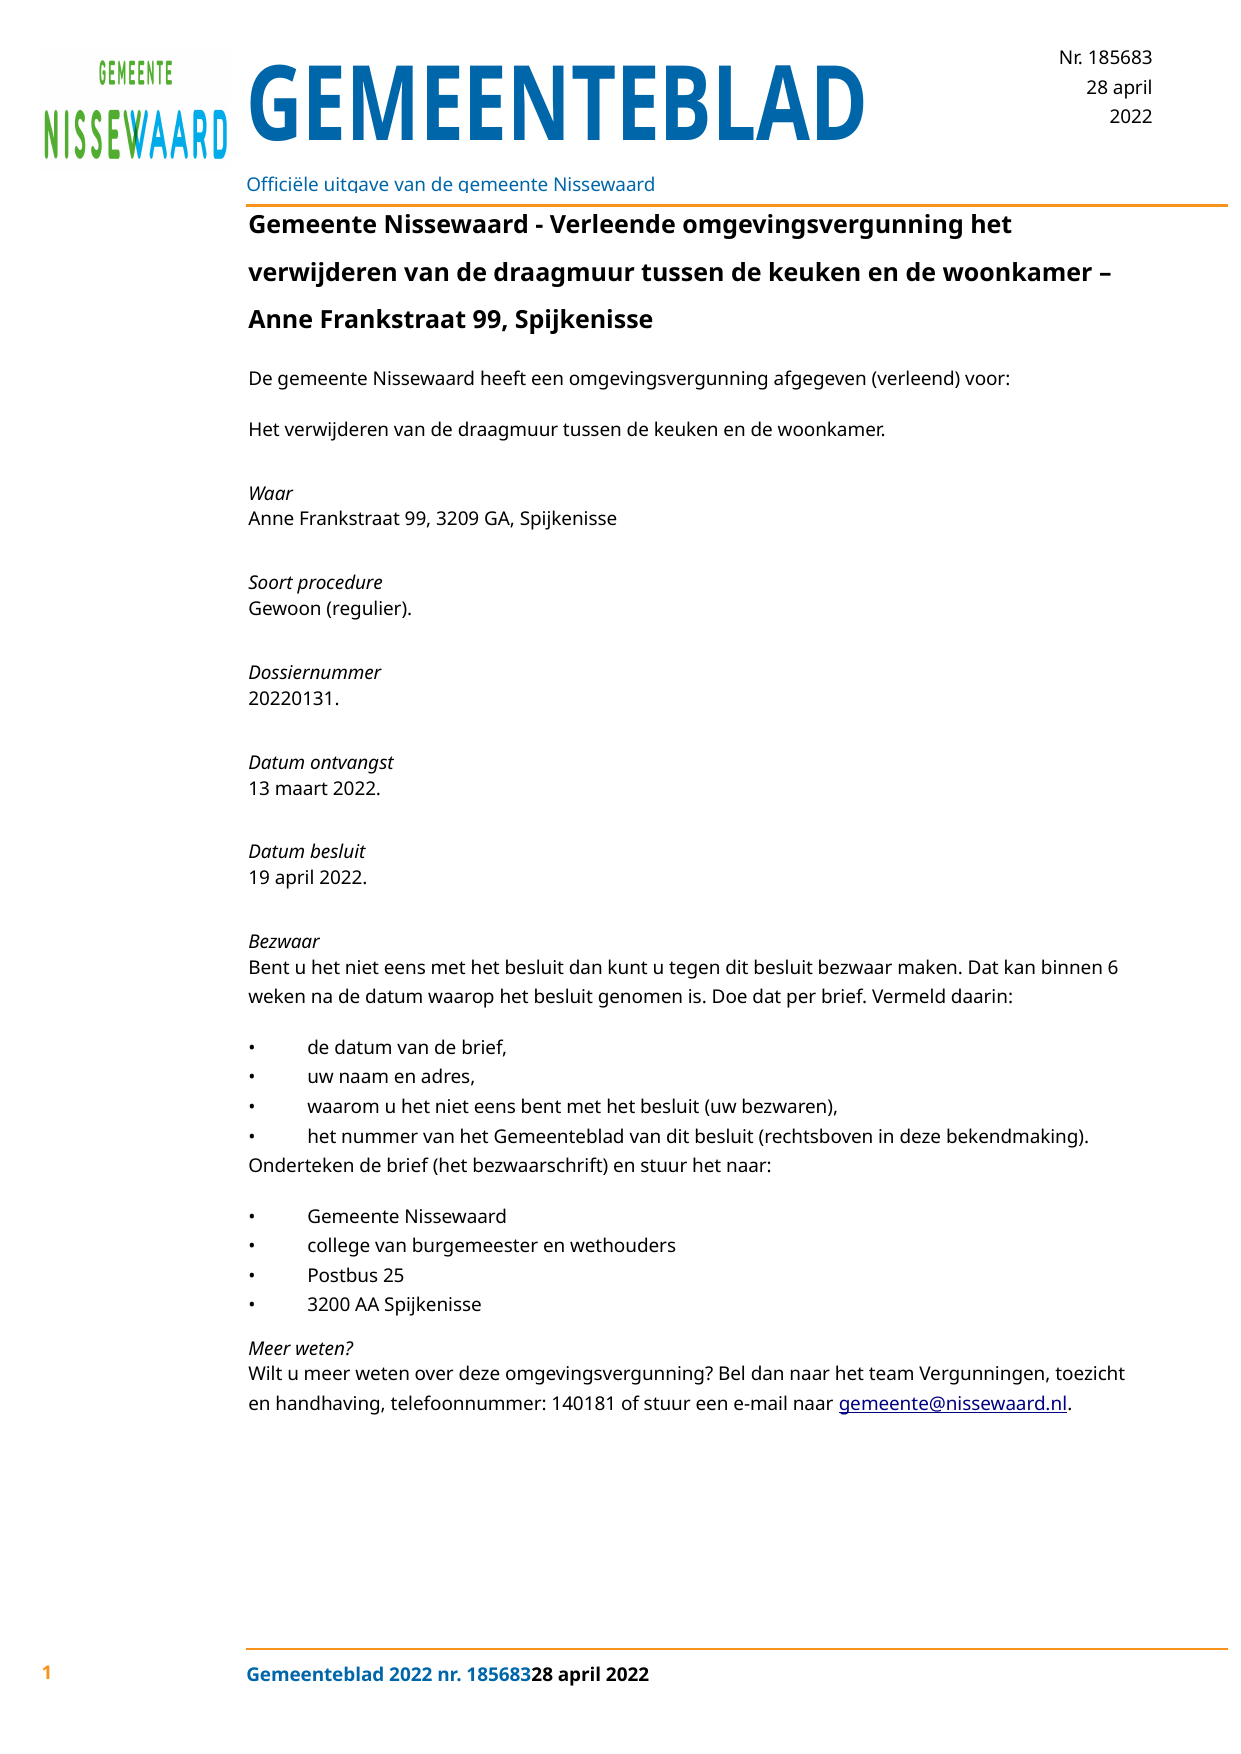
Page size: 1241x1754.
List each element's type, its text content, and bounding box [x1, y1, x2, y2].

text Dossiernummer [248, 659, 1152, 685]
list college van burgemeester en wethouders [248, 1232, 1152, 1258]
text Waar [248, 480, 1152, 506]
list Postbus 25 [248, 1262, 1152, 1288]
text Gemeente Nissewaard - Verleende omgevingsvergunning het verwijderen van de draagmuur tussen de keuken en de woonkamer – Anne Frankstraat 99, Spijkenisse [248, 207, 1152, 336]
text Datum ontvangst [248, 749, 1152, 775]
text Bezwaar [248, 928, 1152, 954]
text 20220131. [248, 685, 1152, 711]
text Anne Frankstraat 99, 3209 GA, Spijkenisse [248, 506, 1152, 531]
text Soort procedure [248, 569, 1152, 595]
text Wilt u meer weten over deze omgevingsvergunning? Bel dan naar het team Vergunningen, toezicht en handhaving, telefoonnummer: 140181 of stuur een e-mail naar gemeente@nissewaard.nl. [248, 1360, 1152, 1416]
list uw naam en adres, [248, 1064, 1152, 1089]
list het nummer van het Gemeenteblad van dit besluit (rechtsboven in deze bekendmaking). [248, 1123, 1152, 1148]
list Gemeente Nissewaard [248, 1203, 1152, 1228]
text De gemeente Nissewaard heeft een omgevingsvergunning afgegeven (verleend) voor: [248, 366, 1152, 391]
text Bent u het niet eens met het besluit dan kunt u tegen dit besluit bezwaar maken. Dat kan binnen 6 weken na de datum waarop het besluit genomen is. Doe dat per brief. Vermeld daarin: [248, 954, 1152, 1009]
text Gewoon (regulier). [248, 595, 1152, 621]
text Datum besluit [248, 839, 1152, 864]
text Het verwijderen van de draagmuur tussen de keuken en de woonkamer. [248, 416, 1152, 442]
text 13 maart 2022. [248, 775, 1152, 800]
text Meer weten? [248, 1335, 1152, 1360]
list 3200 AA Spijkenisse [248, 1292, 1152, 1317]
list waarom u het niet eens bent met het besluit (uw bezwaren), [248, 1093, 1152, 1119]
picture [41, 47, 231, 172]
list de datum van de brief, [248, 1034, 1152, 1060]
text Onderteken de brief (het bezwaarschrift) en stuur het naar: [248, 1152, 1152, 1178]
text 19 april 2022. [248, 864, 1152, 890]
